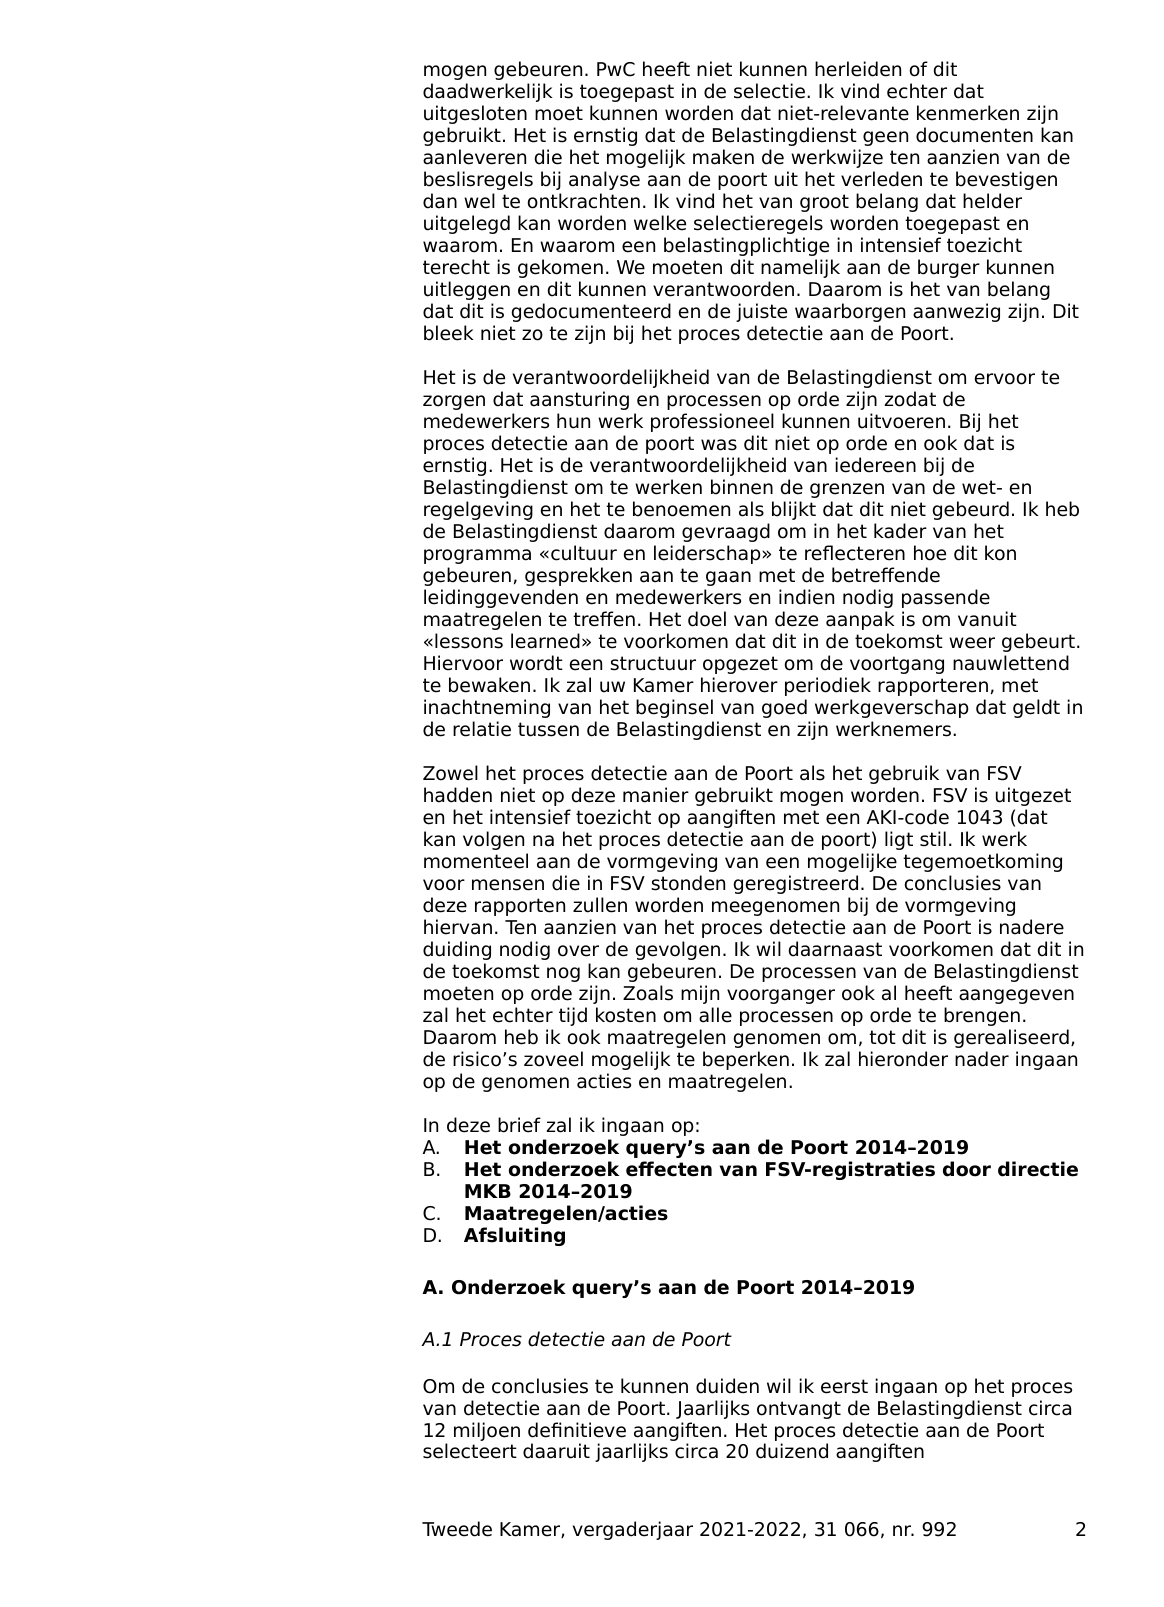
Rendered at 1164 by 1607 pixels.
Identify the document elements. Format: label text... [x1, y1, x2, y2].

text Om de conclusies te kunnen duiden wil ik eerst ingaan op het proces van detectie aan de Poort. Jaarlijks ontvangt de Belastingdienst circa 12 miljoen definitieve aangiften. Het proces detectie aan de Poort selecteert daaruit jaarlijks circa 20 duizend aangiften [422, 1376, 1087, 1463]
text A. Het onderzoek query’s aan de Poort 2014–2019 [422, 1137, 1087, 1159]
text B. Het onderzoek effecten van FSV-registraties door directie MKB 2014–2019 [422, 1159, 1087, 1203]
text D. Afsluiting [422, 1224, 1087, 1247]
text C. Maatregelen/acties [422, 1203, 1087, 1224]
text mogen gebeuren. PwC heeft niet kunnen herleiden of dit daadwerkelijk is toegepast in de selectie. Ik vind echter dat uitgesloten moet kunnen worden dat niet-relevante kenmerken zijn gebruikt. Het is ernstig dat de Belastingdienst geen documenten kan aanleveren die het mogelijk maken de werkwijze ten aanzien van de beslisregels bij analyse aan de poort uit het verleden te bevestigen dan wel te ontkrachten. Ik vind het van groot belang dat helder uitgelegd kan worden welke selectieregels worden toegepast en waarom. En waarom een belastingplichtige in intensief toezicht terecht is gekomen. We moeten dit namelijk aan de burger kunnen uitleggen en dit kunnen verantwoorden. Daarom is het van belang dat dit is gedocumenteerd en de juiste waarborgen aanwezig zijn. Dit bleek niet zo te zijn bij het proces detectie aan de Poort. [422, 59, 1087, 345]
subtitle A.1 Proces detectie aan de Poort [422, 1328, 1087, 1351]
text Het is de verantwoordelijkheid van de Belastingdienst om ervoor te zorgen dat aansturing en processen op orde zijn zodat de medewerkers hun werk professioneel kunnen uitvoeren. Bij het proces detectie aan de poort was dit niet op orde en ook dat is ernstig. Het is de verantwoordelijkheid van iedereen bij de Belastingdienst om te werken binnen de grenzen van de wet- en regelgeving en het te benoemen als blijkt dat dit niet gebeurd. Ik heb de Belastingdienst daarom gevraagd om in het kader van het programma «cultuur en leiderschap» te reflecteren hoe dit kon gebeuren, gesprekken aan te gaan met de betreffende leidinggevenden en medewerkers en indien nodig passende maatregelen te treffen. Het doel van deze aanpak is om vanuit «lessons learned» te voorkomen dat dit in de toekomst weer gebeurt. Hiervoor wordt een structuur opgezet om de voortgang nauwlettend te bewaken. Ik zal uw Kamer hierover periodiek rapporteren, met inachtneming van het beginsel van goed werkgeverschap dat geldt in de relatie tussen de Belastingdienst en zijn werknemers. [422, 367, 1087, 741]
text In deze brief zal ik ingaan op: [422, 1115, 1087, 1137]
text Zowel het proces detectie aan de Poort als het gebruik van FSV hadden niet op deze manier gebruikt mogen worden. FSV is uitgezet en het intensief toezicht op aangiften met een AKI-code 1043 (dat kan volgen na het proces detectie aan de poort) ligt stil. Ik werk momenteel aan de vormgeving van een mogelijke tegemoetkoming voor mensen die in FSV stonden geregistreerd. De conclusies van deze rapporten zullen worden meegenomen bij de vormgeving hiervan. Ten aanzien van het proces detectie aan de Poort is nadere duiding nodig over de gevolgen. Ik wil daarnaast voorkomen dat dit in de toekomst nog kan gebeuren. De processen van de Belastingdienst moeten op orde zijn. Zoals mijn voorganger ook al heeft aangegeven zal het echter tijd kosten om alle processen op orde te brengen. Daarom heb ik ook maatregelen genomen om, tot dit is gerealiseerd, de risico’s zoveel mogelijk te beperken. Ik zal hieronder nader ingaan op de genomen acties en maatregelen. [422, 763, 1087, 1092]
subtitle A. Onderzoek query’s aan de Poort 2014–2019 [422, 1277, 1087, 1298]
